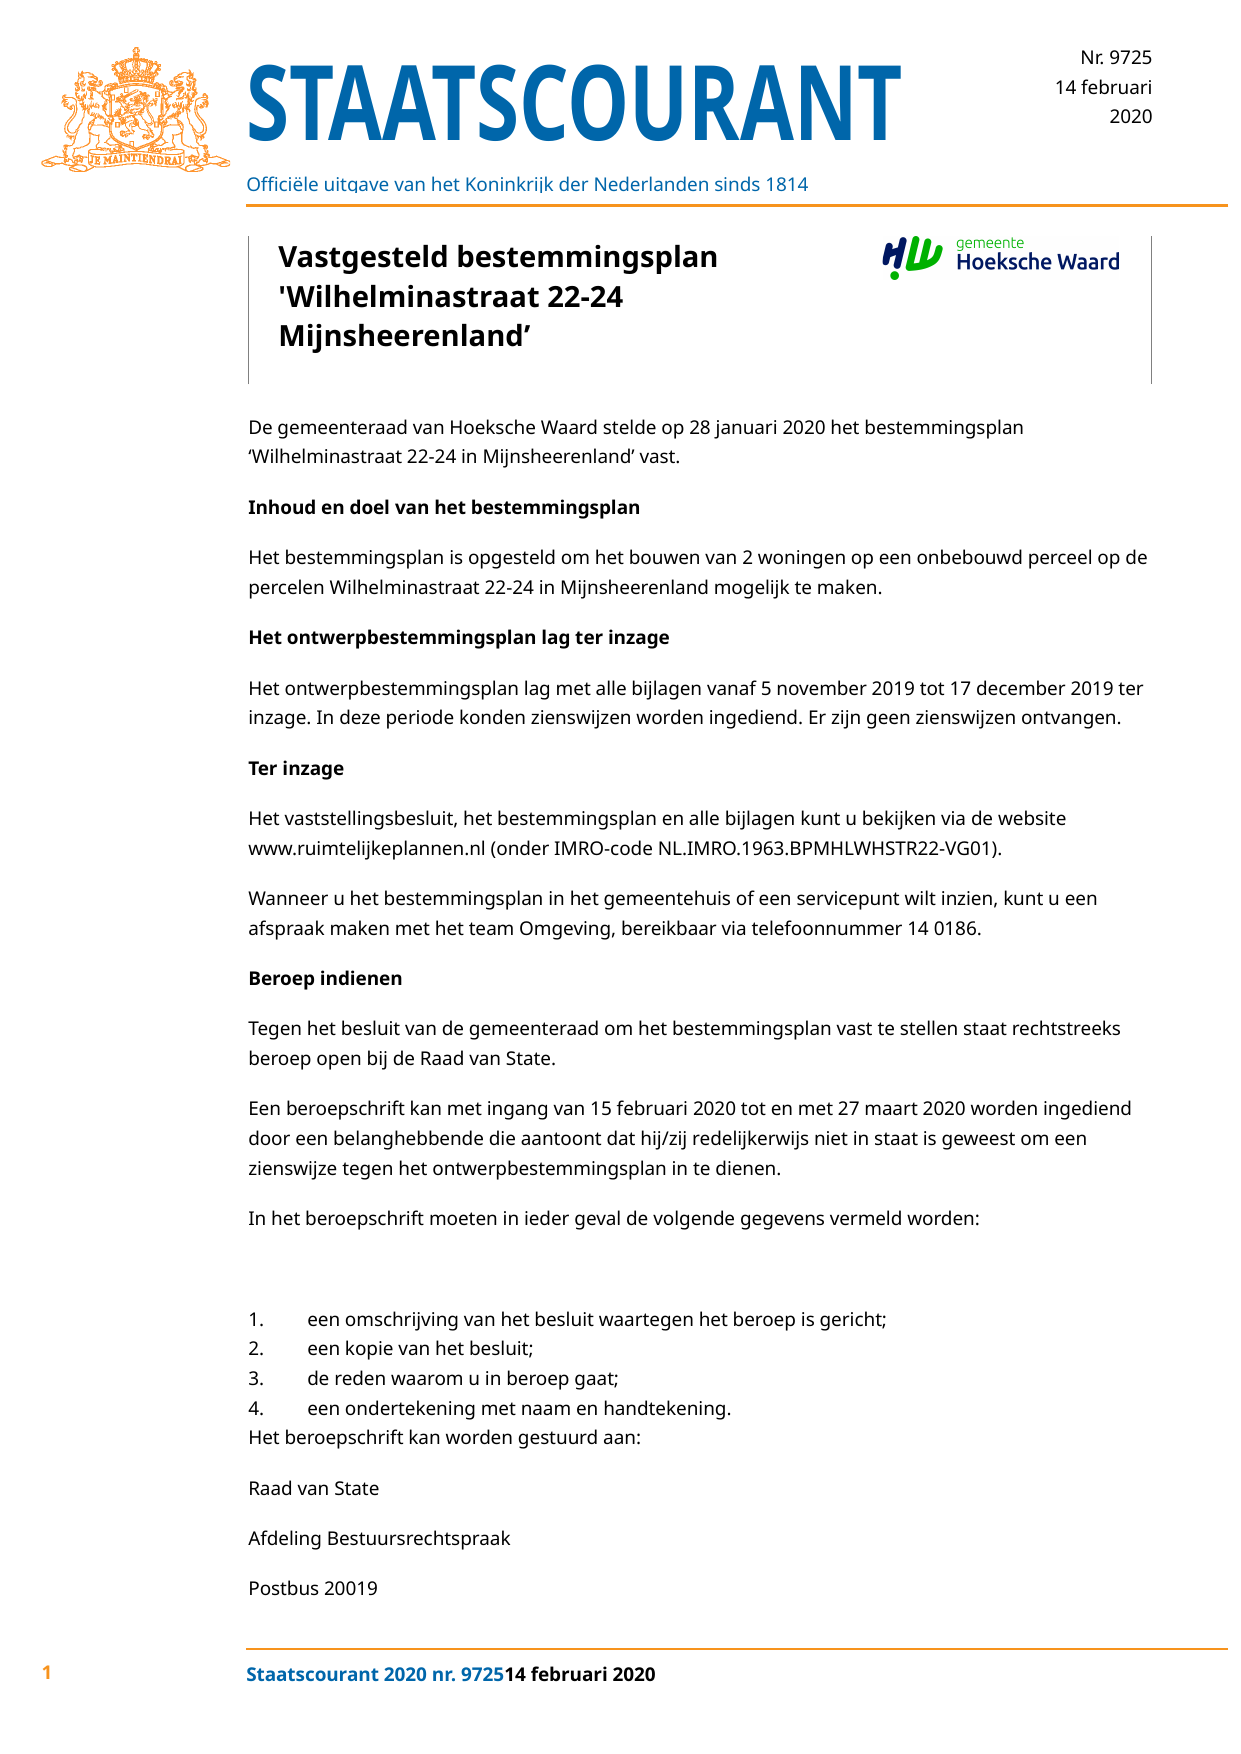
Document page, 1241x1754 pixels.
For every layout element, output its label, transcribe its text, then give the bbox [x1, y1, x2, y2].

text Het ontwerpbestemmingsplan lag ter inzage [248, 624, 1152, 650]
text Wanneer u het bestemmingsplan in het gemeentehuis of een servicepunt wilt inzien, kunt u een afspraak maken met het team Omgeving, bereikbaar via telefoonnummer 14 0186. [248, 885, 1152, 941]
text De gemeenteraad van Hoeksche Waard stelde op 28 januari 2020 het bestemmingsplan ‘Wilhelminastraat 22-24 in Mijnsheerenland’ vast. [248, 414, 1152, 469]
list de reden waarom u in beroep gaat; [248, 1365, 1152, 1391]
table_header Vastgesteld bestemmingsplan 'Wilhelminastraat 22-24 Mijnsheerenland’ [249, 236, 850, 384]
text Een beroepschrift kan met ingang van 15 februari 2020 tot en met 27 maart 2020 worden ingediend door een belanghebbende die aantoont dat hij/zij redelijkerwijs niet in staat is geweest om een zienswijze tegen het ontwerpbestemmingsplan in te dienen. [248, 1096, 1152, 1181]
table_header [850, 236, 1151, 384]
text Het bestemmingsplan is opgesteld om het bouwen van 2 woningen op een onbebouwd perceel op de percelen Wilhelminastraat 22-24 in Mijnsheerenland mogelijk te maken. [248, 544, 1152, 600]
text Ter inzage [248, 755, 1152, 781]
text In het beroepschrift moeten in ieder geval de volgende gegevens vermeld worden: [248, 1205, 1152, 1231]
text Raad van State [248, 1475, 1152, 1501]
list een ondertekening met naam en handtekening. [248, 1395, 1152, 1421]
text Het ontwerpbestemmingsplan lag met alle bijlagen vanaf 5 november 2019 tot 17 december 2019 ter inzage. In deze periode konden zienswijzen worden ingediend. Er zijn geen zienswijzen ontvangen. [248, 675, 1152, 730]
list een omschrijving van het besluit waartegen het beroep is gericht; [248, 1306, 1152, 1332]
text Het beroepschrift kan worden gestuurd aan: [248, 1424, 1152, 1450]
text Inhoud en doel van het bestemmingsplan [248, 494, 1152, 520]
text Het vaststellingsbesluit, het bestemmingsplan en alle bijlagen kunt u bekijken via de website www.ruimtelijkeplannen.nl (onder IMRO-code NL.IMRO.1963.BPMHLWHSTR22-VG01). [248, 805, 1152, 861]
text Beroep indienen [248, 965, 1152, 991]
text Tegen het besluit van de gemeenteraad om het bestemmingsplan vast te stellen staat rechtstreeks beroep open bij de Raad van State. [248, 1016, 1152, 1071]
text Postbus 20019 [248, 1576, 1152, 1601]
text Afdeling Bestuursrechtspraak [248, 1525, 1152, 1551]
picture [41, 47, 231, 172]
list een kopie van het besluit; [248, 1336, 1152, 1361]
picture [882, 236, 1119, 280]
